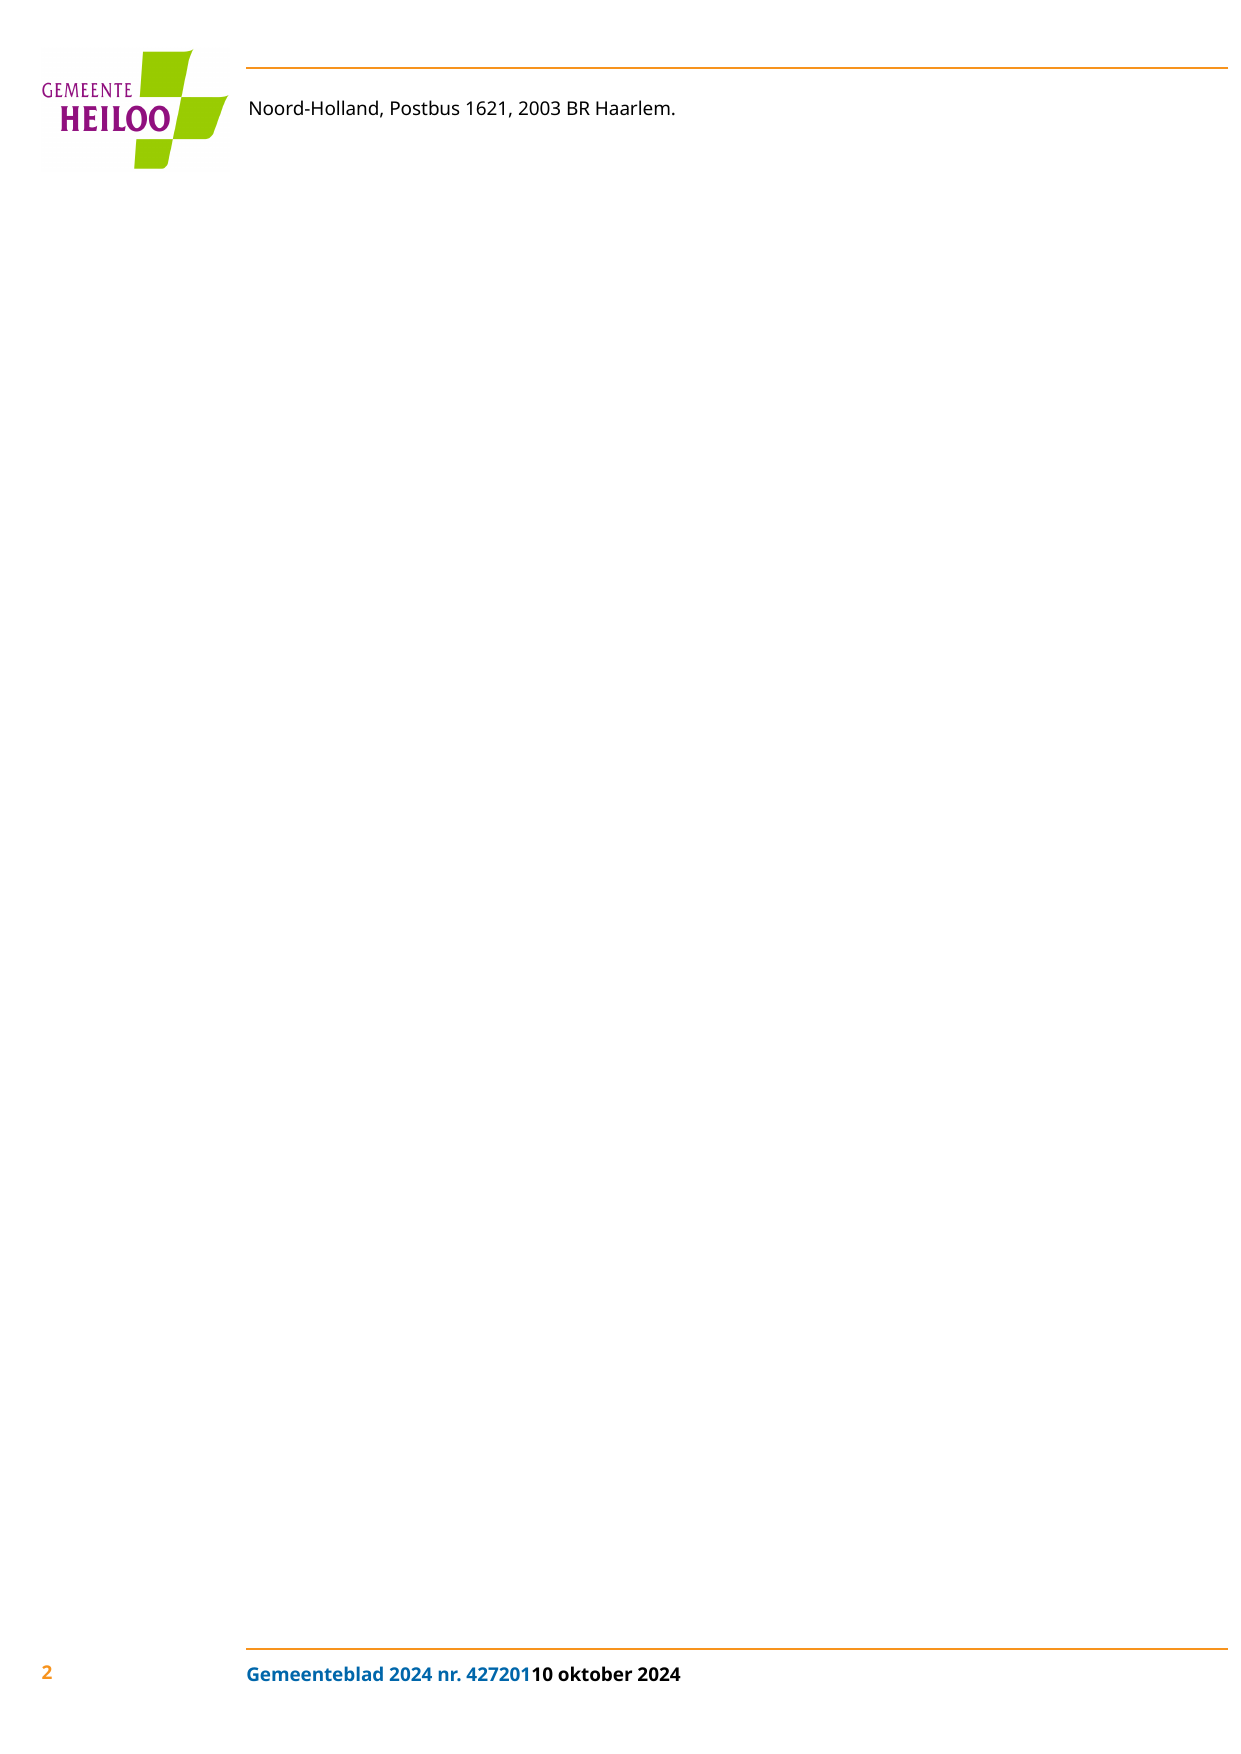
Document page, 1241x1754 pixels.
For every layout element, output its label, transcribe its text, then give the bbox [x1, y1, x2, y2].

text Noord-Holland, Postbus 1621, 2003 BR Haarlem. [248, 95, 1152, 121]
picture [41, 47, 231, 172]
